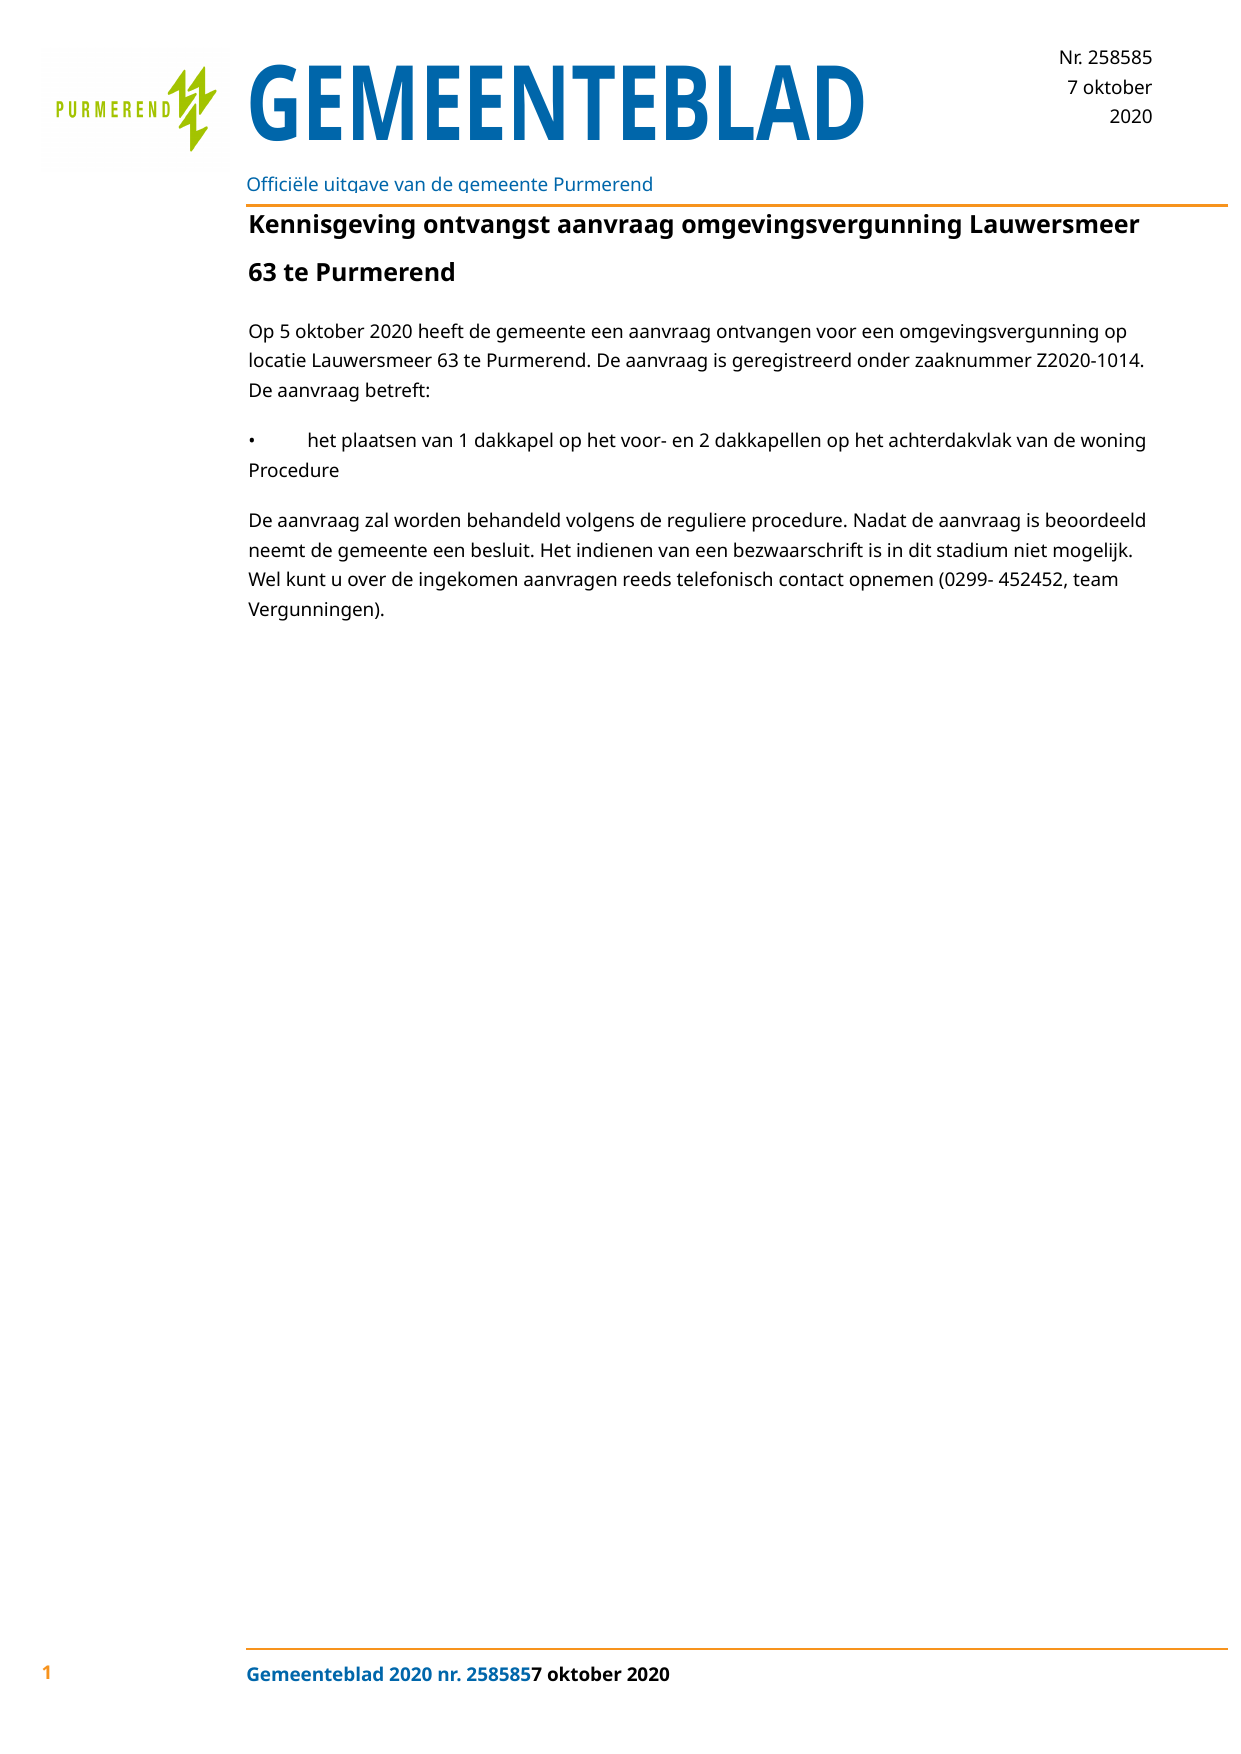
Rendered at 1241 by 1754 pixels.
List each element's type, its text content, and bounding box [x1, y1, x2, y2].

list het plaatsen van 1 dakkapel op het voor- en 2 dakkapellen op het achterdakvlak van de woning [248, 427, 1152, 453]
text Kennisgeving ontvangst aanvraag omgevingsvergunning Lauwersmeer 63 te Purmerend [248, 207, 1152, 288]
text Procedure [248, 457, 1152, 483]
text De aanvraag zal worden behandeld volgens de reguliere procedure. Nadat de aanvraag is beoordeeld neemt de gemeente een besluit. Het indienen van een bezwaarschrift is in dit stadium niet mogelijk. Wel kunt u over de ingekomen aanvragen reeds telefonisch contact opnemen (0299- 452452, team Vergunningen). [248, 507, 1152, 622]
text Op 5 oktober 2020 heeft de gemeente een aanvraag ontvangen voor een omgevingsvergunning op locatie Lauwersmeer 63 te Purmerend. De aanvraag is geregistreerd onder zaaknummer Z2020-1014. De aanvraag betreft: [248, 318, 1152, 403]
picture [41, 47, 231, 172]
